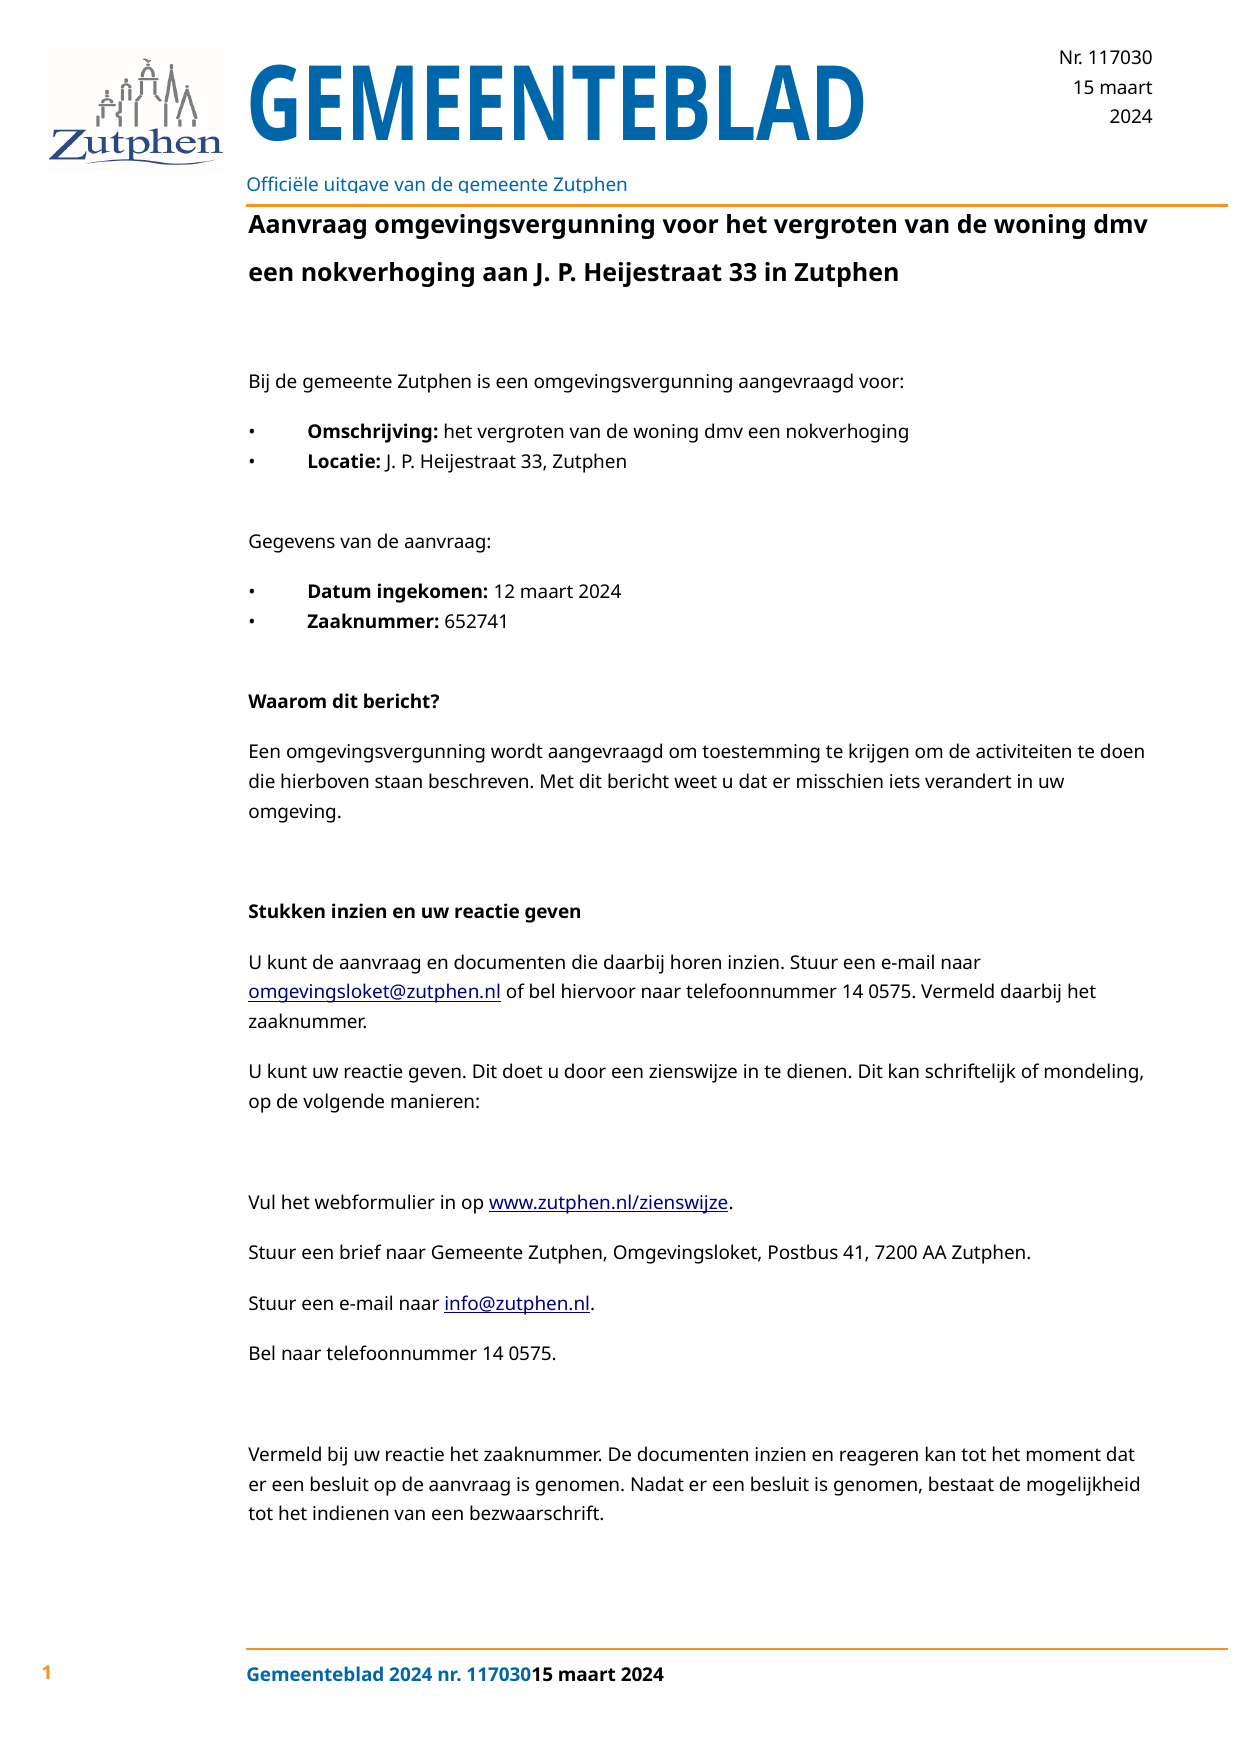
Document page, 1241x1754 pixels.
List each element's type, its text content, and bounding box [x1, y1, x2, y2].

list Locatie: J. P. Heijestraat 33, Zutphen [248, 448, 1152, 474]
text Vermeld bij uw reactie het zaaknummer. De documenten inzien en reageren kan tot het moment dat er een besluit op de aanvraag is genomen. Nadat er een besluit is genomen, bestaat de mogelijkheid tot het indienen van een bezwaarschrift. [248, 1441, 1152, 1526]
text Waarom dit bericht? [248, 688, 1152, 714]
text Aanvraag omgevingsvergunning voor het vergroten van de woning dmv een nokverhoging aan J. P. Heijestraat 33 in Zutphen [248, 207, 1152, 288]
text Bel naar telefoonnummer 14 0575. [248, 1340, 1152, 1366]
text Gegevens van de aanvraag: [248, 528, 1152, 554]
text U kunt de aanvraag en documenten die daarbij horen inzien. Stuur een e-mail naar omgevingsloket@zutphen.nl of bel hiervoor naar telefoonnummer 14 0575. Vermeld daarbij het zaaknummer. [248, 949, 1152, 1034]
list Zaaknummer: 652741 [248, 608, 1152, 634]
list Omschrijving: het vergroten van de woning dmv een nokverhoging [248, 419, 1152, 444]
text U kunt uw reactie geven. Dit doet u door een zienswijze in te dienen. Dit kan schriftelijk of mondeling, op de volgende manieren: [248, 1059, 1152, 1114]
text Bij de gemeente Zutphen is een omgevingsvergunning aangevraagd voor: [248, 368, 1152, 394]
text Een omgevingsvergunning wordt aangevraagd om toestemming te krijgen om de activiteiten te doen die hierboven staan beschreven. Met dit bericht weet u dat er misschien iets verandert in uw omgeving. [248, 739, 1152, 824]
text Stukken inzien en uw reactie geven [248, 899, 1152, 924]
picture [41, 47, 231, 172]
list Datum ingekomen: 12 maart 2024 [248, 579, 1152, 604]
text Vul het webformulier in op www.zutphen.nl/zienswijze. [248, 1189, 1152, 1215]
text Stuur een e-mail naar info@zutphen.nl. [248, 1290, 1152, 1316]
text Stuur een brief naar Gemeente Zutphen, Omgevingsloket, Postbus 41, 7200 AA Zutphen. [248, 1239, 1152, 1265]
